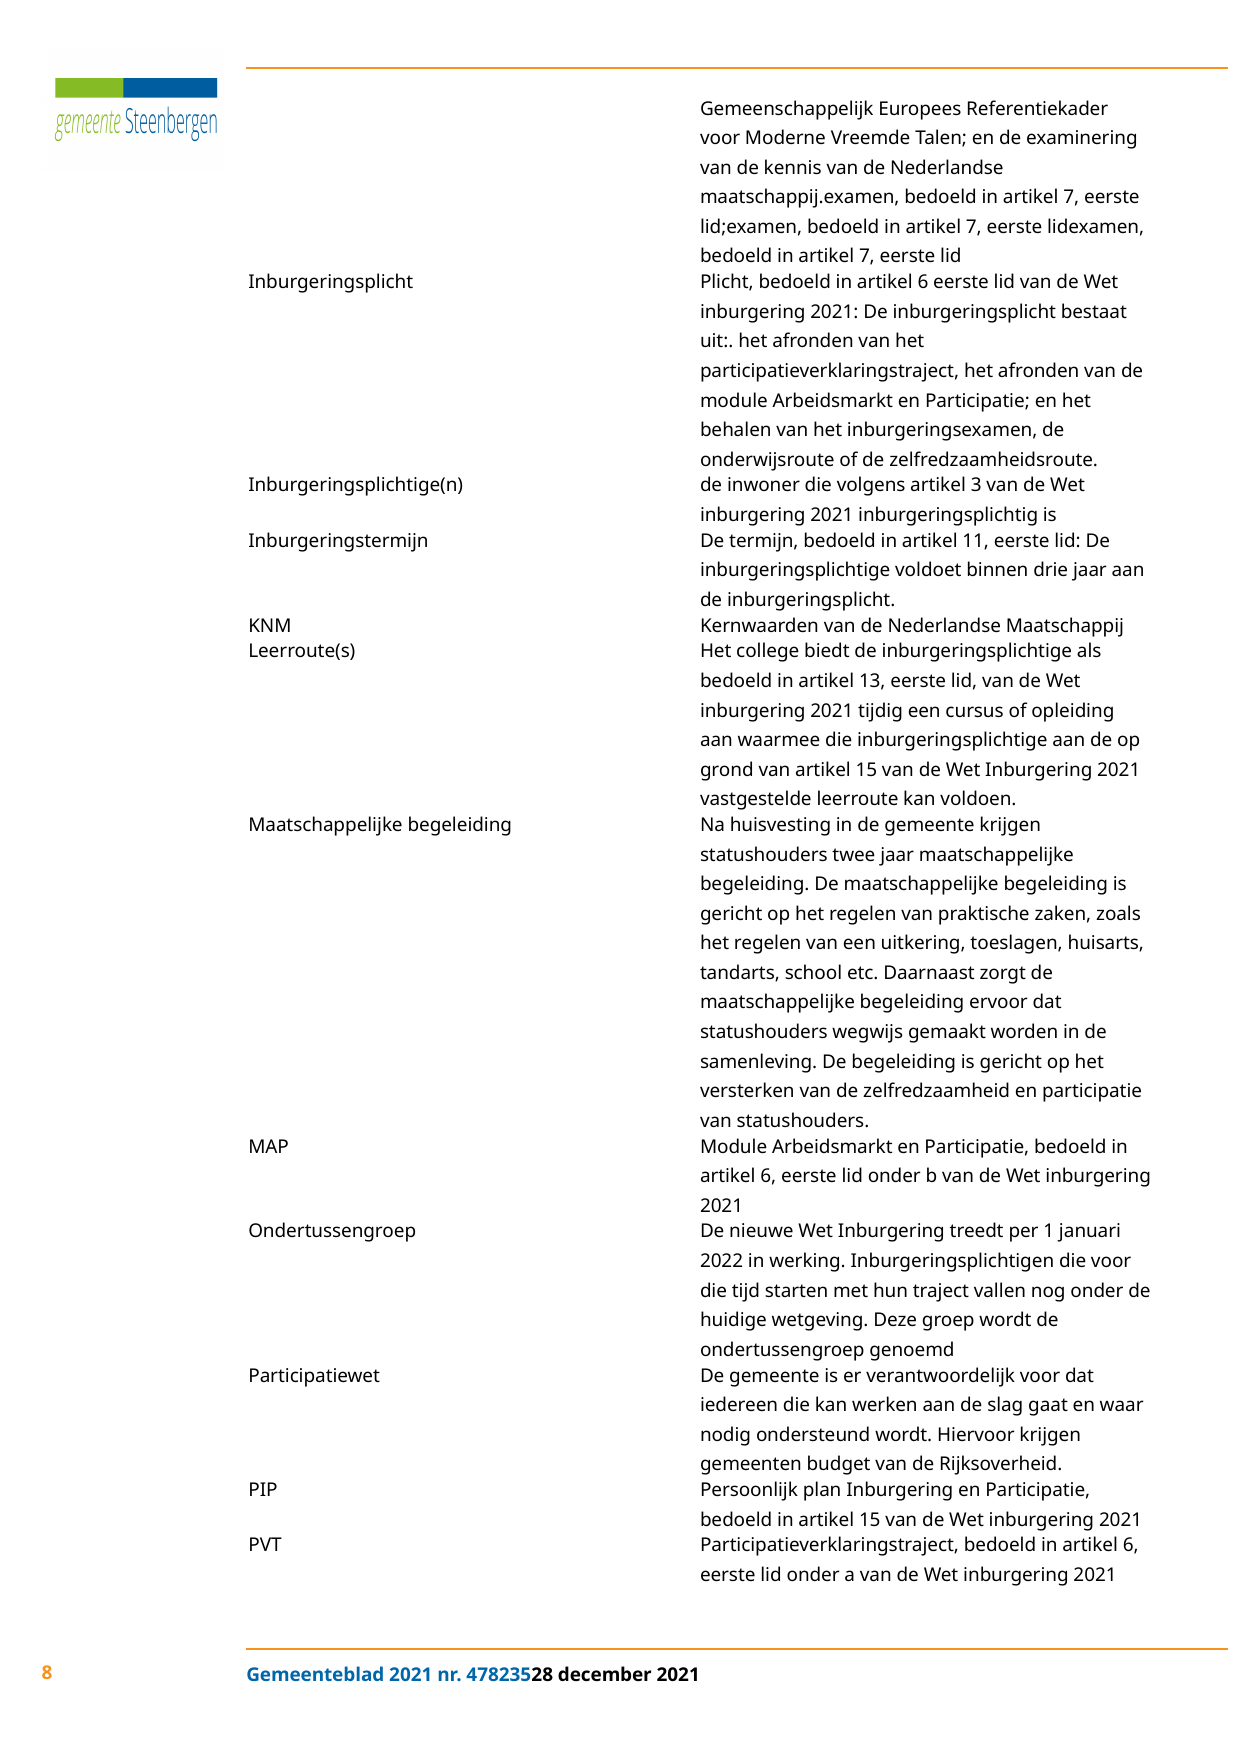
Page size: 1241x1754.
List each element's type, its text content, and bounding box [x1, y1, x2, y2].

table_cell Gemeenschappelijk Europees Referentiekader voor Moderne Vreemde Talen; en de examinering van de kennis van de Nederlandse maatschappij.examen, bedoeld in artikel 7, eerste lid;examen, bedoeld in artikel 7, eerste lidexamen, bedoeld in artikel 7, eerste lid [700, 95, 1152, 268]
table_cell PVT [248, 1532, 700, 1587]
table_cell Inburgeringstermijn [248, 527, 700, 612]
table_cell Leerroute(s) [248, 638, 700, 811]
table_cell PIP [248, 1476, 700, 1532]
table_cell MAP [248, 1133, 700, 1218]
table_cell Inburgeringsplicht [248, 269, 700, 472]
table_cell Participatiewet [248, 1362, 700, 1476]
table_cell Het college biedt de inburgeringsplichtige als bedoeld in artikel 13, eerste lid, van de Wet inburgering 2021 tijdig een cursus of opleiding aan waarmee die inburgeringsplichtige aan de op grond van artikel 15 van de Wet Inburgering 2021 vastgestelde leerroute kan voldoen. [700, 638, 1152, 811]
table_cell Inburgeringsplichtige(n) [248, 472, 700, 527]
table_cell Na huisvesting in de gemeente krijgen statushouders twee jaar maatschappelijke begeleiding. De maatschappelijke begeleiding is gericht op het regelen van praktische zaken, zoals het regelen van een uitkering, toeslagen, huisarts, tandarts, school etc. Daarnaast zorgt de maatschappelijke begeleiding ervoor dat statushouders wegwijs gemaakt worden in de samenleving. De begeleiding is gericht op het versterken van de zelfredzaamheid en participatie van statushouders. [700, 811, 1152, 1133]
table_cell De termijn, bedoeld in artikel 11, eerste lid: De inburgeringsplichtige voldoet binnen drie jaar aan de inburgeringsplicht. [700, 527, 1152, 612]
table_cell KNM [248, 612, 700, 638]
table_cell Persoonlijk plan Inburgering en Participatie, bedoeld in artikel 15 van de Wet inburgering 2021 [700, 1476, 1152, 1532]
table_cell de inwoner die volgens artikel 3 van de Wet inburgering 2021 inburgeringsplichtig is [700, 472, 1152, 527]
table_cell Maatschappelijke begeleiding [248, 811, 700, 1133]
table_cell Module Arbeidsmarkt en Participatie, bedoeld in artikel 6, eerste lid onder b van de Wet inburgering 2021 [700, 1133, 1152, 1218]
picture [41, 47, 231, 172]
table_cell De nieuwe Wet Inburgering treedt per 1 januari 2022 in werking. Inburgeringsplichtigen die voor die tijd starten met hun traject vallen nog onder de huidige wetgeving. Deze groep wordt de ondertussengroep genoemd [700, 1218, 1152, 1362]
table_cell Plicht, bedoeld in artikel 6 eerste lid van de Wet inburgering 2021: De inburgeringsplicht bestaat uit:. het afronden van het participatieverklaringstraject, het afronden van de module Arbeidsmarkt en Participatie; en het behalen van het inburgeringsexamen, de onderwijsroute of de zelfredzaamheidsroute. [700, 269, 1152, 472]
table_cell [248, 95, 700, 268]
table_cell De gemeente is er verantwoordelijk voor dat iedereen die kan werken aan de slag gaat en waar nodig ondersteund wordt. Hiervoor krijgen gemeenten budget van de Rijksoverheid. [700, 1362, 1152, 1476]
table_cell Participatieverklaringstraject, bedoeld in artikel 6, eerste lid onder a van de Wet inburgering 2021 [700, 1532, 1152, 1587]
table_cell Kernwaarden van de Nederlandse Maatschappij [700, 612, 1152, 638]
table_cell Ondertussengroep [248, 1218, 700, 1362]
